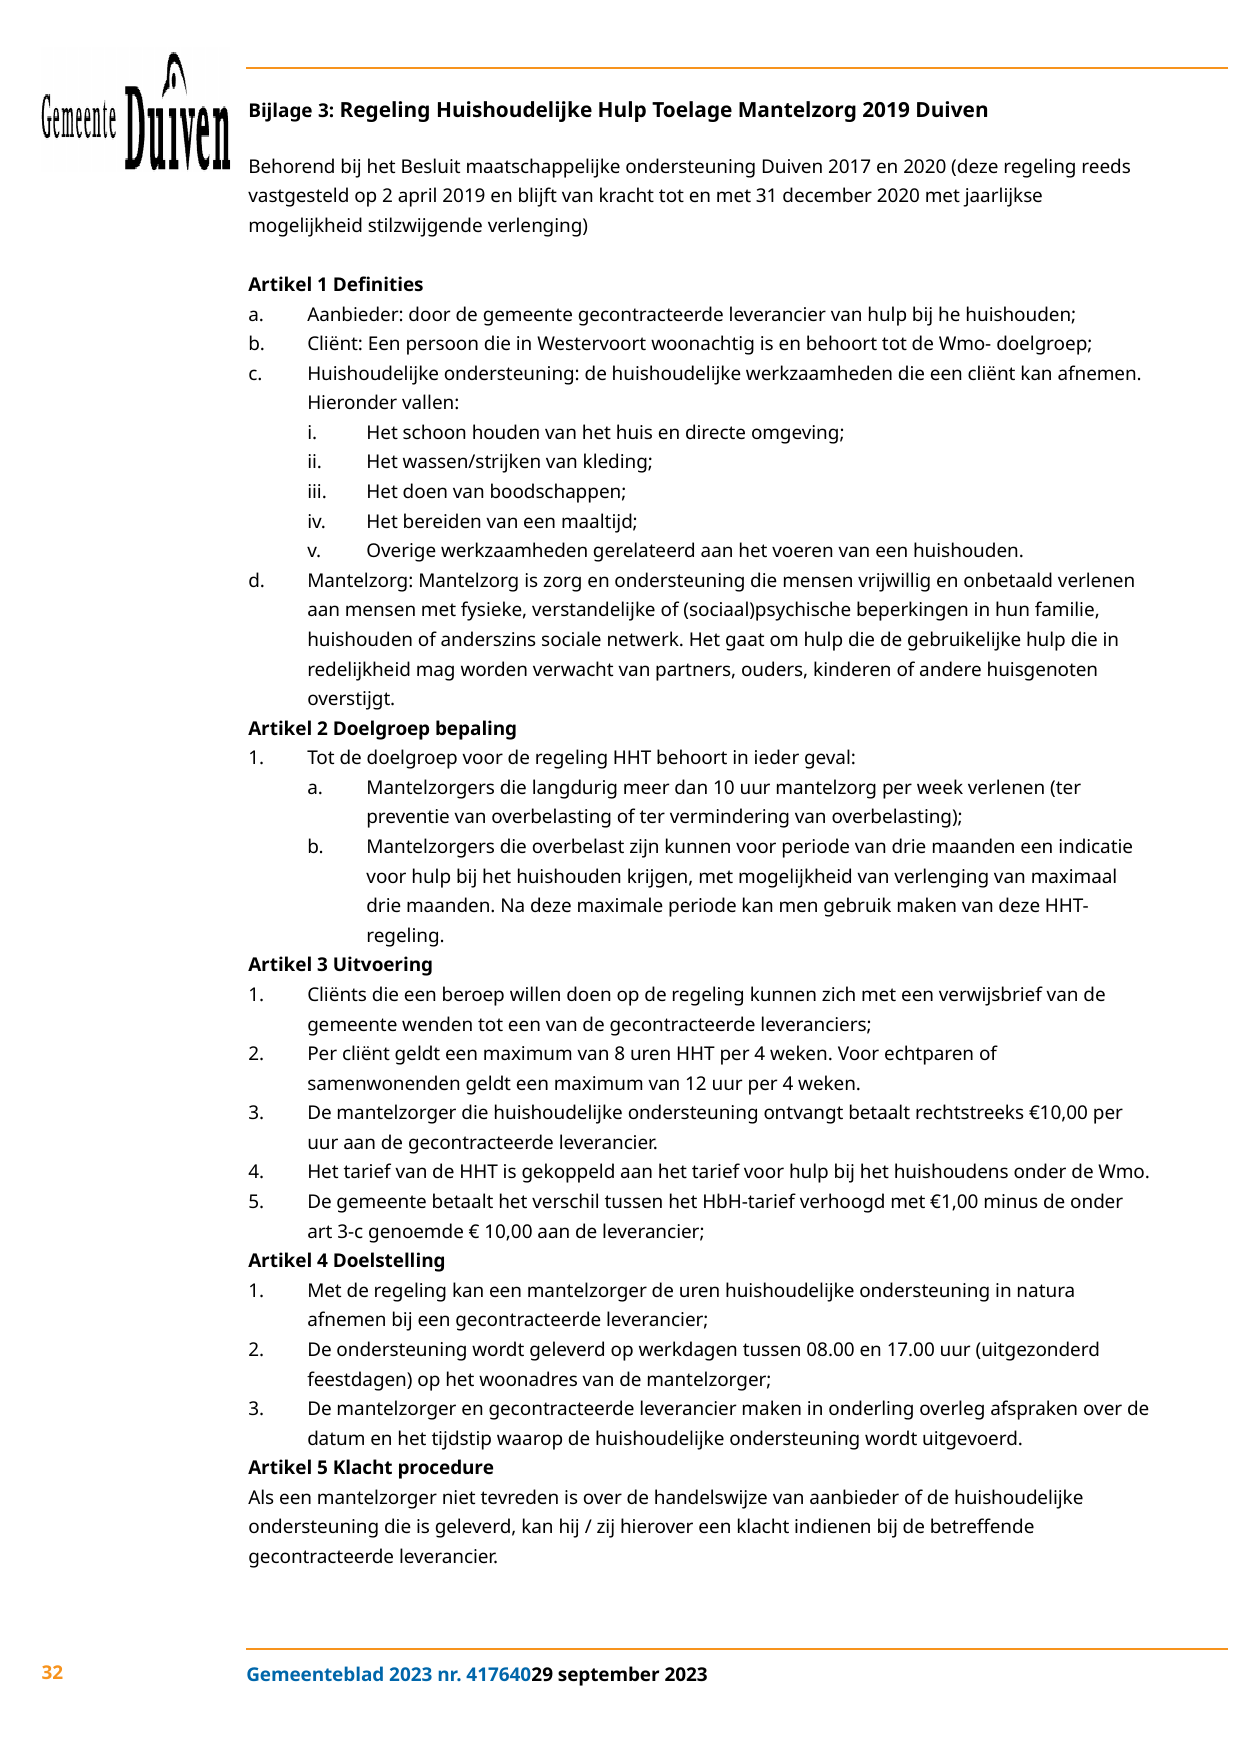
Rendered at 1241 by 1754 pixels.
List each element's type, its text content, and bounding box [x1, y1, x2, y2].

text Artikel 4 Doelstelling [248, 1247, 1152, 1273]
list Het schoon houden van het huis en directe omgeving; [307, 419, 1152, 445]
text Artikel 1 Definities [248, 271, 1152, 297]
list Mantelzorgers die overbelast zijn kunnen voor periode van drie maanden een indicatie voor hulp bij het huishouden krijgen, met mogelijkheid van verlenging van maximaal drie maanden. Na deze maximale periode kan men gebruik maken van deze HHT-regeling. [307, 833, 1152, 948]
list De mantelzorger die huishoudelijke ondersteuning ontvangt betaalt rechtstreeks €10,00 per uur aan de gecontracteerde leverancier. [248, 1099, 1152, 1155]
list Cliënts die een beroep willen doen op de regeling kunnen zich met een verwijsbrief van de gemeente wenden tot een van de gecontracteerde leveranciers; [248, 981, 1152, 1037]
list Cliënt: Een persoon die in Westervoort woonachtig is en behoort tot de Wmo- doelgroep; [248, 330, 1152, 356]
list Overige werkzaamheden gerelateerd aan het voeren van een huishouden. [307, 537, 1152, 563]
list Met de regeling kan een mantelzorger de uren huishoudelijke ondersteuning in natura afnemen bij een gecontracteerde leverancier; [248, 1277, 1152, 1332]
text Artikel 3 Uitvoering [248, 952, 1152, 977]
list De mantelzorger en gecontracteerde leverancier maken in onderling overleg afspraken over de datum en het tijdstip waarop de huishoudelijke ondersteuning wordt uitgevoerd. [248, 1395, 1152, 1451]
list Het tarief van de HHT is gekoppeld aan het tarief voor hulp bij het huishoudens onder de Wmo. [248, 1159, 1152, 1184]
text Artikel 2 Doelgroep bepaling [248, 715, 1152, 741]
list Aanbieder: door de gemeente gecontracteerde leverancier van hulp bij he huishouden; [248, 301, 1152, 327]
list De ondersteuning wordt geleverd op werkdagen tussen 08.00 en 17.00 uur (uitgezonderd feestdagen) op het woonadres van de mantelzorger; [248, 1336, 1152, 1392]
list Het bereiden van een maaltijd; [307, 508, 1152, 534]
list Het wassen/strijken van kleding; [307, 449, 1152, 474]
text Als een mantelzorger niet tevreden is over de handelswijze van aanbieder of de huishoudelijke ondersteuning die is geleverd, kan hij / zij hierover een klacht indienen bij de betreffende gecontracteerde leverancier. [248, 1484, 1152, 1569]
picture [41, 47, 231, 172]
list Huishoudelijke ondersteuning: de huishoudelijke werkzaamheden die een cliënt kan afnemen. Hieronder vallen: [248, 360, 1152, 415]
list De gemeente betaalt het verschil tussen het HbH-tarief verhoogd met €1,00 minus de onder art 3-c genoemde € 10,00 aan de leverancier; [248, 1188, 1152, 1244]
list Het doen van boodschappen; [307, 478, 1152, 504]
text Behorend bij het Besluit maatschappelijke ondersteuning Duiven 2017 en 2020 (deze regeling reeds vastgesteld op 2 april 2019 en blijft van kracht tot en met 31 december 2020 met jaarlijkse mogelijkheid stilzwijgende verlenging) [248, 153, 1152, 238]
list Mantelzorgers die langdurig meer dan 10 uur mantelzorg per week verlenen (ter preventie van overbelasting of ter vermindering van overbelasting); [307, 774, 1152, 829]
list Tot de doelgroep voor de regeling HHT behoort in ieder geval: [248, 744, 1152, 770]
text Artikel 5 Klacht procedure [248, 1454, 1152, 1480]
list Mantelzorg: Mantelzorg is zorg en ondersteuning die mensen vrijwillig en onbetaald verlenen aan mensen met fysieke, verstandelijke of (sociaal)psychische beperkingen in hun familie, huishouden of anderszins sociale netwerk. Het gaat om hulp die de gebruikelijke hulp die in redelijkheid mag worden verwacht van partners, ouders, kinderen of andere huisgenoten overstijgt. [248, 567, 1152, 711]
text Bijlage 3: Regeling Huishoudelijke Hulp Toelage Mantelzorg 2019 Duiven [248, 95, 1152, 123]
list Per cliënt geldt een maximum van 8 uren HHT per 4 weken. Voor echtparen of samenwonenden geldt een maximum van 12 uur per 4 weken. [248, 1040, 1152, 1096]
